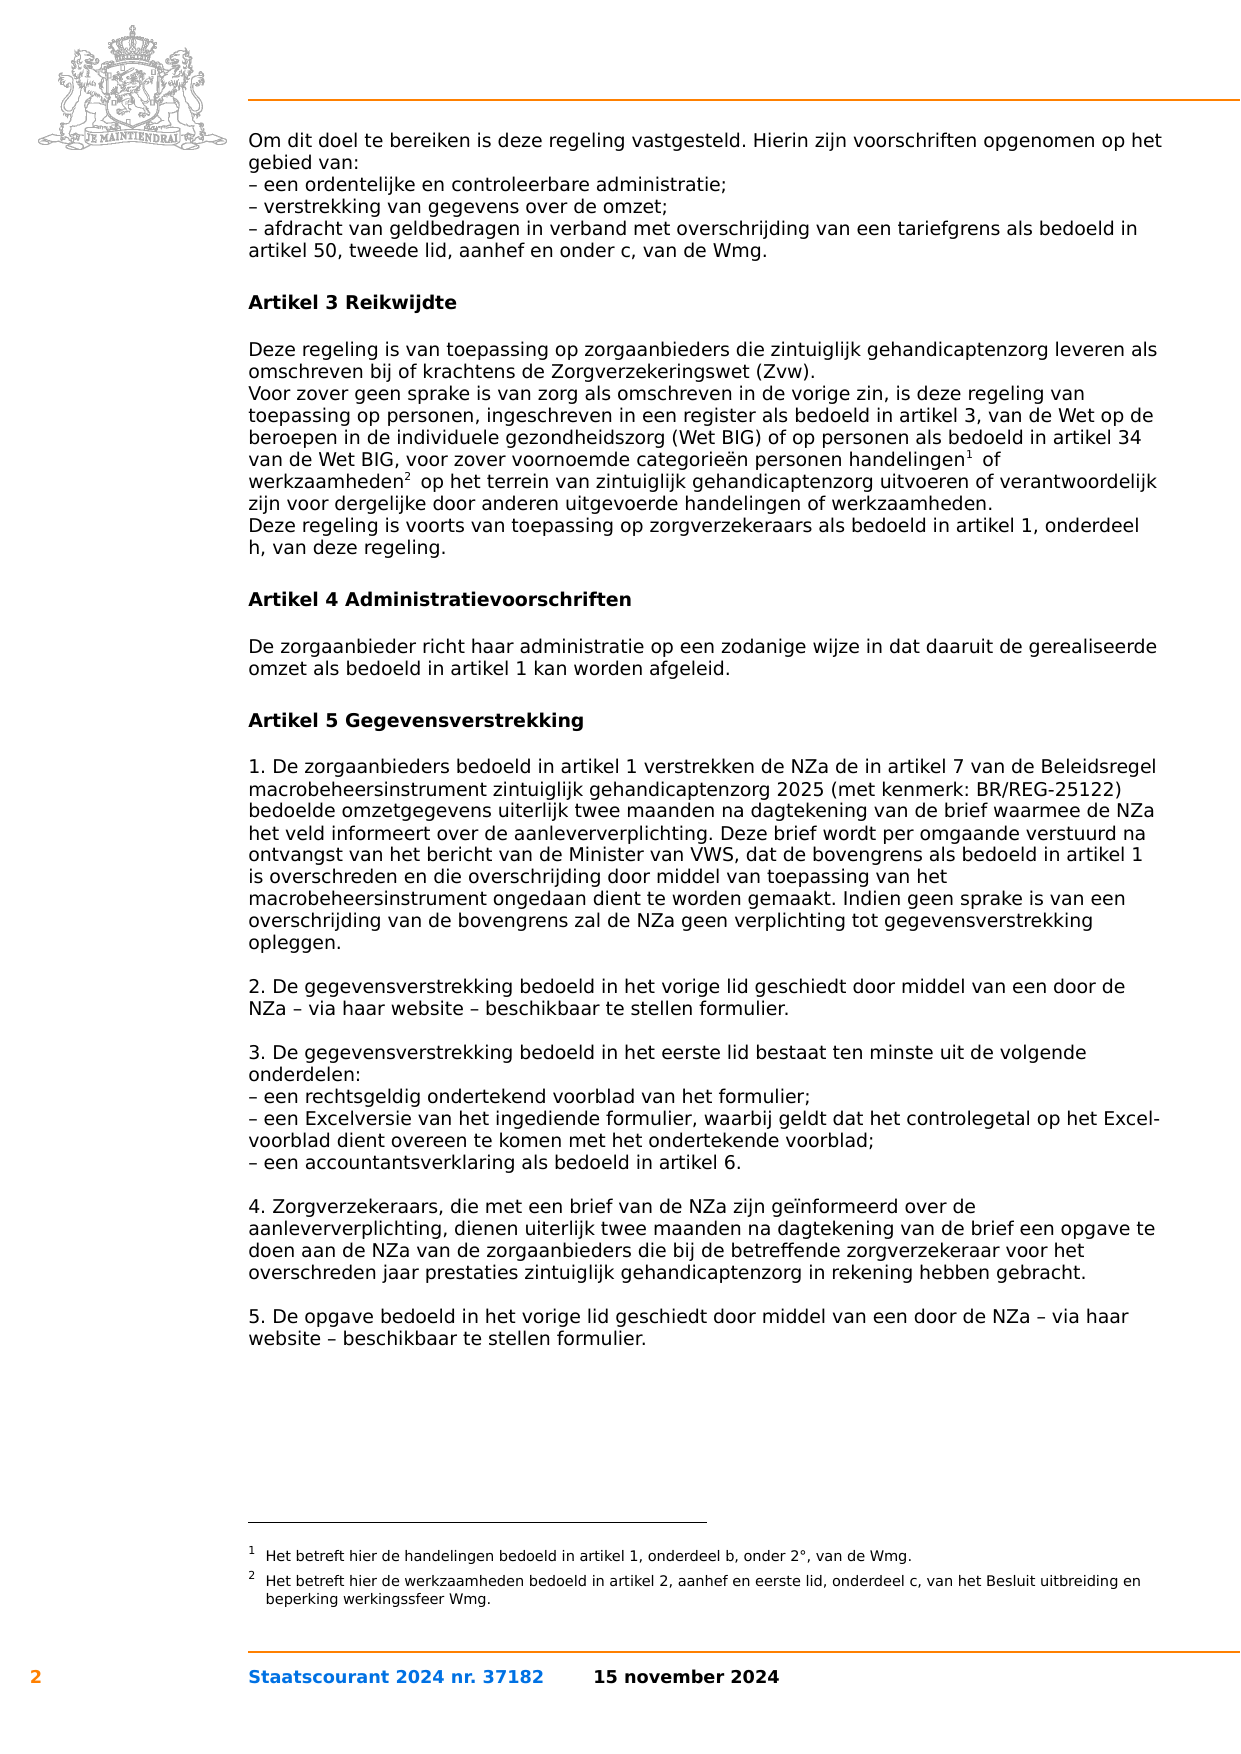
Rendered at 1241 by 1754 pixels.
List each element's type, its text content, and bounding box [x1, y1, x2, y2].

text De zorgaanbieder richt haar administratie op een zodanige wijze in dat daaruit de gerealiseerde omzet als bedoeld in artikel 1 kan worden afgeleid. [248, 636, 1163, 679]
picture [38, 25, 227, 150]
text – een ordentelijke en controleerbare administratie; [248, 174, 1163, 196]
text – een rechtsgeldig ondertekend voorblad van het formulier; [248, 1086, 1163, 1108]
text Deze regeling is van toepassing op zorgaanbieders die zintuiglijk gehandicaptenzorg leveren als omschreven bij of krachtens de Zorgverzekeringswet (Zvw). [248, 339, 1163, 383]
text 3. De gegevensverstrekking bedoeld in het eerste lid bestaat ten minste uit de volgende onderdelen: [248, 1042, 1163, 1086]
text 4. Zorgverzekeraars, die met een brief van de NZa zijn geïnformeerd over de aanleververplichting, dienen uiterlijk twee maanden na dagtekening van de brief een opgave te doen aan de NZa van de zorgaanbieders die bij de betreffende zorgverzekeraar voor het overschreden jaar prestaties zintuiglijk gehandicaptenzorg in rekening hebben gebracht. [248, 1196, 1163, 1284]
text – afdracht van geldbedragen in verband met overschrijding van een tariefgrens als bedoeld in artikel 50, tweede lid, aanhef en onder c, van de Wmg. [248, 218, 1163, 262]
text Het betreft hier de handelingen bedoeld in artikel 1, onderdeel b, onder 2°, van de Wmg. [248, 1544, 1163, 1566]
text 5. De opgave bedoeld in het vorige lid geschiedt door middel van een door de NZa – via haar website – beschikbaar te stellen formulier. [248, 1306, 1163, 1349]
text Het betreft hier de werkzaamheden bedoeld in artikel 2, aanhef en eerste lid, onderdeel c, van het Besluit uitbreiding en beperking werkingssfeer Wmg. [248, 1569, 1163, 1608]
subtitle Artikel 4 Administratievoorschriften [248, 588, 1163, 611]
text 1. De zorgaanbieders bedoeld in artikel 1 verstrekken de NZa de in artikel 7 van de Beleidsregel macrobeheersinstrument zintuiglijk gehandicaptenzorg 2025 (met kenmerk: BR/REG-25122) bedoelde omzetgegevens uiterlijk twee maanden na dagtekening van de brief waarmee de NZa het veld informeert over de aanleververplichting. Deze brief wordt per omgaande verstuurd na ontvangst van het bericht van de Minister van VWS, dat de bovengrens als bedoeld in artikel 1 is overschreden en die overschrijding door middel van toepassing van het macrobeheersinstrument ongedaan dient te worden gemaakt. Indien geen sprake is van een overschrijding van de bovengrens zal de NZa geen verplichting tot gegevensverstrekking opleggen. [248, 756, 1163, 954]
subtitle Artikel 3 Reikwijdte [248, 292, 1163, 314]
text – verstrekking van gegevens over de omzet; [248, 196, 1163, 218]
text 2. De gegevensverstrekking bedoeld in het vorige lid geschiedt door middel van een door de NZa – via haar website – beschikbaar te stellen formulier. [248, 976, 1163, 1020]
subtitle Artikel 5 Gegevensverstrekking [248, 709, 1163, 731]
text Deze regeling is voorts van toepassing op zorgverzekeraars als bedoeld in artikel 1, onderdeel h, van deze regeling. [248, 514, 1163, 558]
text – een accountantsverklaring als bedoeld in artikel 6. [248, 1152, 1163, 1174]
text – een Excelversie van het ingediende formulier, waarbij geldt dat het controlegetal op het Excel-voorblad dient overeen te komen met het ondertekende voorblad; [248, 1108, 1163, 1152]
text Om dit doel te bereiken is deze regeling vastgesteld. Hierin zijn voorschriften opgenomen op het gebied van: [248, 130, 1163, 174]
text Voor zover geen sprake is van zorg als omschreven in de vorige zin, is deze regeling van toepassing op personen, ingeschreven in een register als bedoeld in artikel 3, van de Wet op de beroepen in de individuele gezondheidszorg (Wet BIG) of op personen als bedoeld in artikel 34 van de Wet BIG, voor zover voornoemde categorieën personen handelingen of werkzaamheden op het terrein van zintuiglijk gehandicaptenzorg uitvoeren of verantwoordelijk zijn voor dergelijke door anderen uitgevoerde handelingen of werkzaamheden. [248, 383, 1163, 514]
